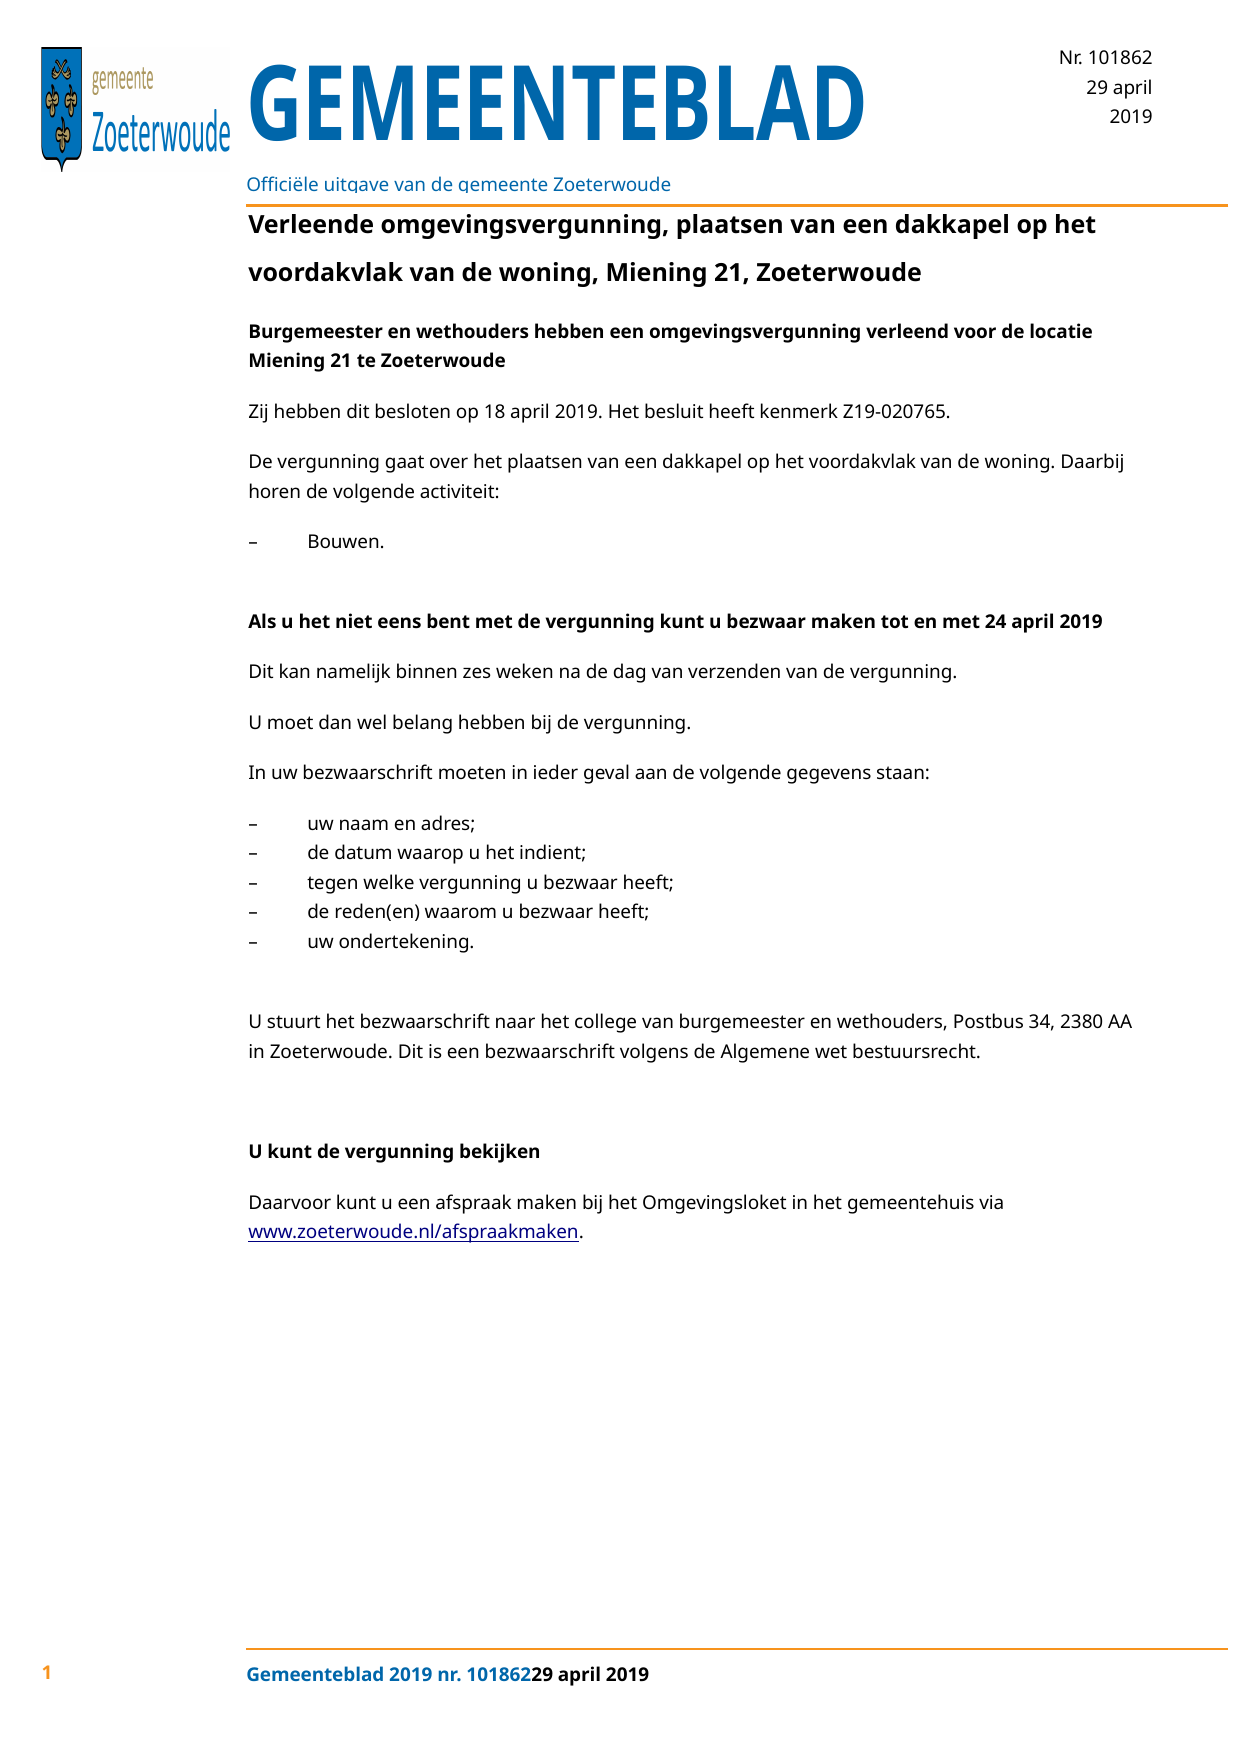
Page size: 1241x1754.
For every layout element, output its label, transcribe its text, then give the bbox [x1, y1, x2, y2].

list Bouwen. [248, 528, 1152, 554]
text Zij hebben dit besloten op 18 april 2019. Het besluit heeft kenmerk Z19-020765. [248, 398, 1152, 424]
text U stuurt het bezwaarschrift naar het college van burgemeester en wethouders, Postbus 34, 2380 AA in Zoeterwoude. Dit is een bezwaarschrift volgens de Algemene wet bestuursrecht. [248, 1008, 1152, 1064]
text Verleende omgevingsvergunning, plaatsen van een dakkapel op het voordakvlak van de woning, Miening 21, Zoeterwoude [248, 207, 1152, 288]
text Dit kan namelijk binnen zes weken na de dag van verzenden van de vergunning. [248, 659, 1152, 684]
text De vergunning gaat over het plaatsen van een dakkapel op het voordakvlak van de woning. Daarbij horen de volgende activiteit: [248, 448, 1152, 504]
text U moet dan wel belang hebben bij de vergunning. [248, 709, 1152, 735]
list de reden(en) waarom u bezwaar heeft; [248, 899, 1152, 924]
text Daarvoor kunt u een afspraak maken bij het Omgevingsloket in het gemeentehuis via www.zoeterwoude.nl/afspraakmaken. [248, 1189, 1152, 1244]
text Als u het niet eens bent met de vergunning kunt u bezwaar maken tot en met 24 april 2019 [248, 608, 1152, 634]
list uw ondertekening. [248, 928, 1152, 954]
list de datum waarop u het indient; [248, 839, 1152, 865]
list tegen welke vergunning u bezwaar heeft; [248, 869, 1152, 895]
list uw naam en adres; [248, 810, 1152, 836]
text In uw bezwaarschrift moeten in ieder geval aan de volgende gegevens staan: [248, 759, 1152, 785]
text Burgemeester en wethouders hebben een omgevingsvergunning verleend voor de locatie Miening 21 te Zoeterwoude [248, 318, 1152, 373]
text U kunt de vergunning bekijken [248, 1139, 1152, 1164]
picture [41, 47, 231, 172]
